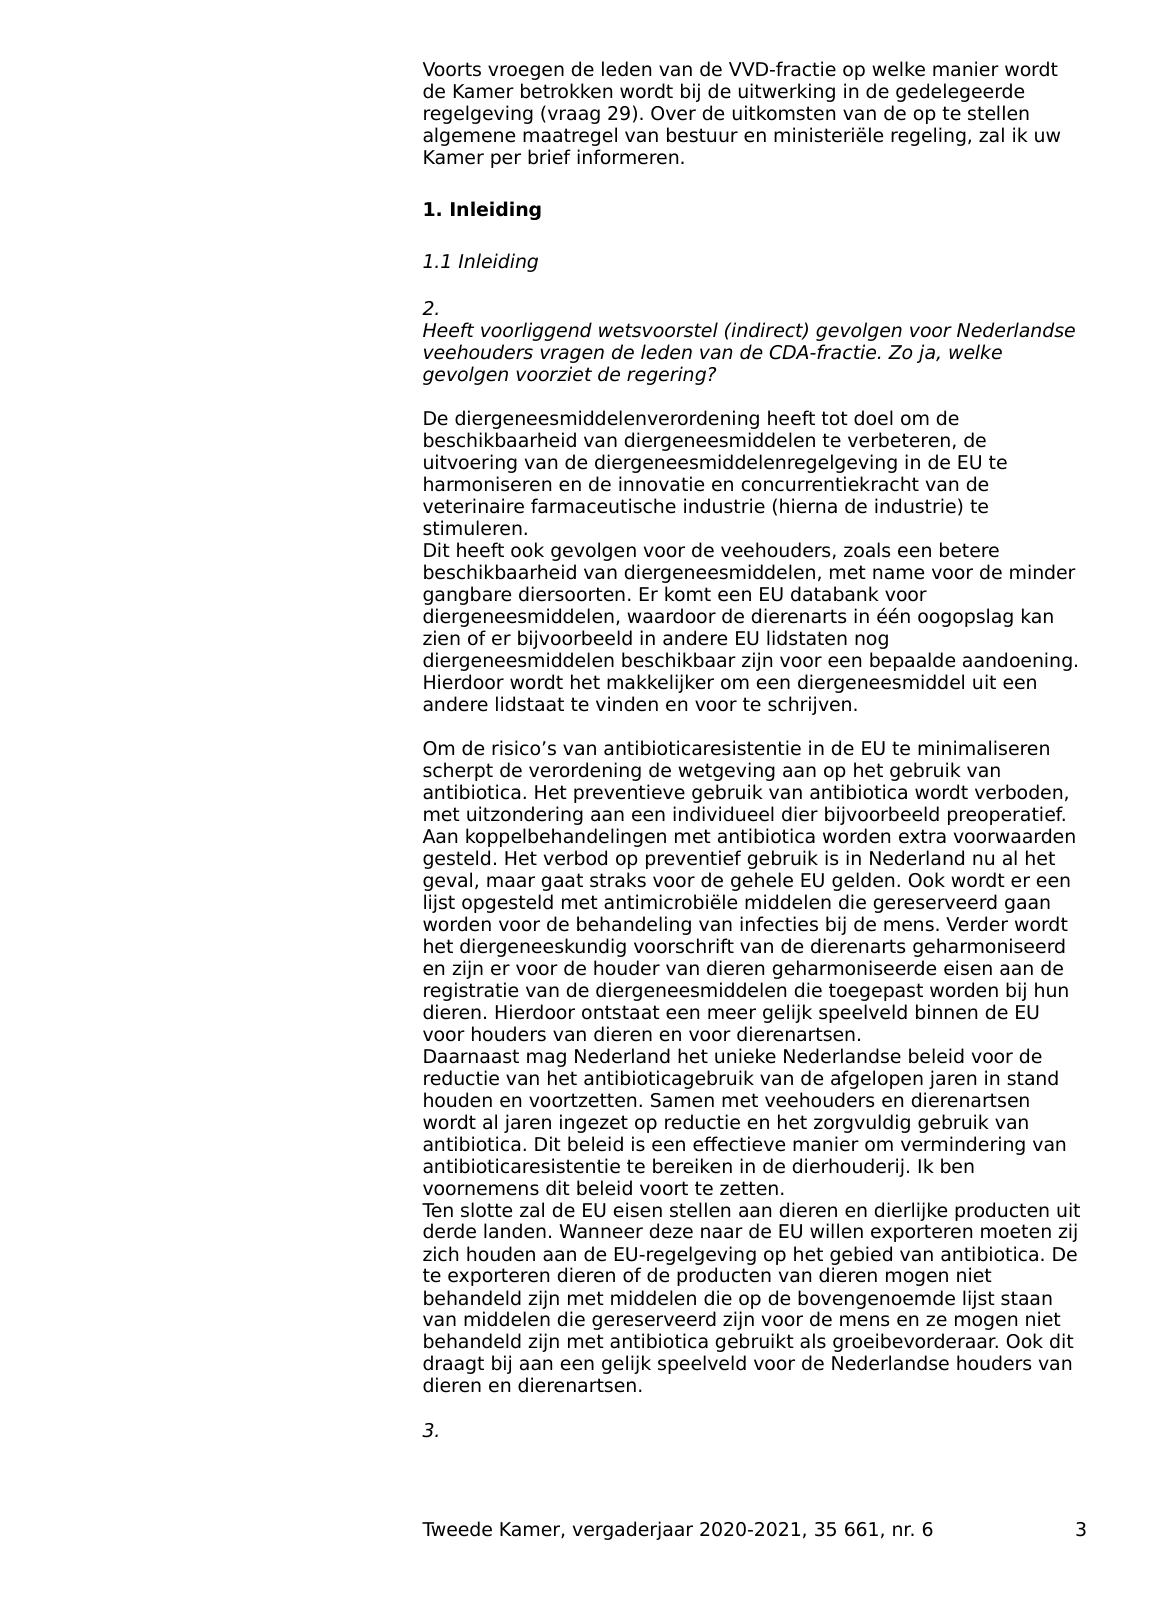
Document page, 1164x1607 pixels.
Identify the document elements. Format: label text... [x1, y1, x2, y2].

text Om de risico’s van antibioticaresistentie in de EU te minimaliseren scherpt de verordening de wetgeving aan op het gebruik van antibiotica. Het preventieve gebruik van antibiotica wordt verboden, met uitzondering aan een individueel dier bijvoorbeeld preoperatief. Aan koppelbehandelingen met antibiotica worden extra voorwaarden gesteld. Het verbod op preventief gebruik is in Nederland nu al het geval, maar gaat straks voor de gehele EU gelden. Ook wordt er een lijst opgesteld met antimicrobiële middelen die gereserveerd gaan worden voor de behandeling van infecties bij de mens. Verder wordt het diergeneeskundig voorschrift van de dierenarts geharmoniseerd en zijn er voor de houder van dieren geharmoniseerde eisen aan de registratie van de diergeneesmiddelen die toegepast worden bij hun dieren. Hierdoor ontstaat een meer gelijk speelveld binnen de EU voor houders van dieren en voor dierenartsen. [422, 738, 1087, 1046]
text Voorts vroegen de leden van de VVD-fractie op welke manier wordt de Kamer betrokken wordt bij de uitwerking in de gedelegeerde regelgeving (vraag 29). Over de uitkomsten van de op te stellen algemene maatregel van bestuur en ministeriële regeling, zal ik uw Kamer per brief informeren. [422, 59, 1087, 169]
text 2. [422, 298, 1087, 320]
text Ten slotte zal de EU eisen stellen aan dieren en dierlijke producten uit derde landen. Wanneer deze naar de EU willen exporteren moeten zij zich houden aan de EU-regelgeving op het gebied van antibiotica. De te exporteren dieren of de producten van dieren mogen niet behandeld zijn met middelen die op de bovengenoemde lijst staan van middelen die gereserveerd zijn voor de mens en ze mogen niet behandeld zijn met antibiotica gebruikt als groeibevorderaar. Ook dit draagt bij aan een gelijk speelveld voor de Nederlandse houders van dieren en dierenartsen. [422, 1199, 1087, 1397]
subtitle 1. Inleiding [422, 199, 1087, 221]
text Heeft voorliggend wetsvoorstel (indirect) gevolgen voor Nederlandse veehouders vragen de leden van de CDA-fractie. Zo ja, welke gevolgen voorziet de regering? [422, 320, 1087, 386]
text Dit heeft ook gevolgen voor de veehouders, zoals een betere beschikbaarheid van diergeneesmiddelen, met name voor de minder gangbare diersoorten. Er komt een EU databank voor diergeneesmiddelen, waardoor de dierenarts in één oogopslag kan zien of er bijvoorbeeld in andere EU lidstaten nog diergeneesmiddelen beschikbaar zijn voor een bepaalde aandoening. Hierdoor wordt het makkelijker om een diergeneesmiddel uit een andere lidstaat te vinden en voor te schrijven. [422, 540, 1087, 716]
subtitle 1.1 Inleiding [422, 251, 1087, 273]
text 3. [422, 1419, 1087, 1441]
text De diergeneesmiddelenverordening heeft tot doel om de beschikbaarheid van diergeneesmiddelen te verbeteren, de uitvoering van de diergeneesmiddelenregelgeving in de EU te harmoniseren en de innovatie en concurrentiekracht van de veterinaire farmaceutische industrie (hierna de industrie) te stimuleren. [422, 408, 1087, 540]
text Daarnaast mag Nederland het unieke Nederlandse beleid voor de reductie van het antibioticagebruik van de afgelopen jaren in stand houden en voortzetten. Samen met veehouders en dierenartsen wordt al jaren ingezet op reductie en het zorgvuldig gebruik van antibiotica. Dit beleid is een effectieve manier om vermindering van antibioticaresistentie te bereiken in de dierhouderij. Ik ben voornemens dit beleid voort te zetten. [422, 1046, 1087, 1199]
